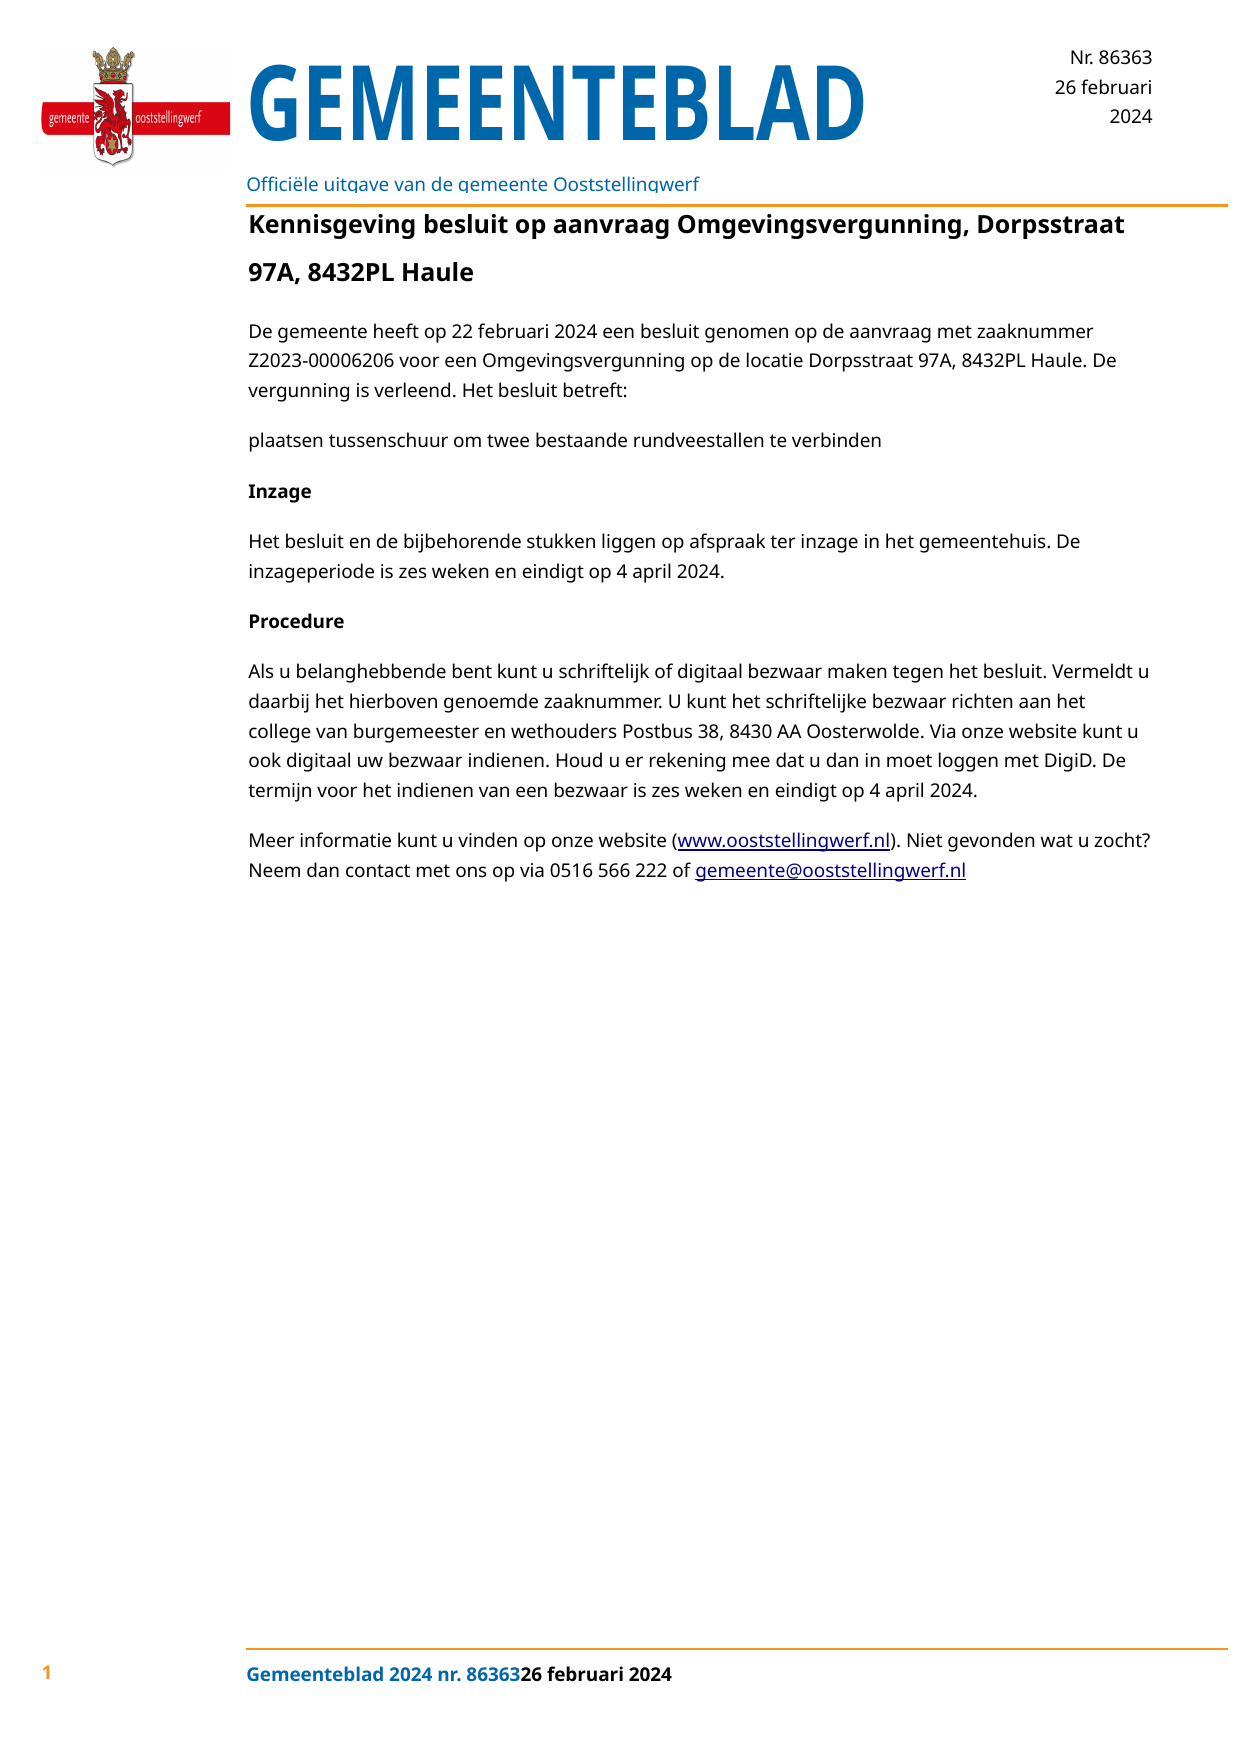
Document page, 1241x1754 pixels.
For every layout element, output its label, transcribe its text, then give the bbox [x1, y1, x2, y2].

text Als u belanghebbende bent kunt u schriftelijk of digitaal bezwaar maken tegen het besluit. Vermeldt u daarbij het hierboven genoemde zaaknummer. U kunt het schriftelijke bezwaar richten aan het college van burgemeester en wethouders Postbus 38, 8430 AA Oosterwolde. Via onze website kunt u ook digitaal uw bezwaar indienen. Houd u er rekening mee dat u dan in moet loggen met DigiD. De termijn voor het indienen van een bezwaar is zes weken en eindigt op 4 april 2024. [248, 659, 1152, 803]
text Procedure [248, 608, 1152, 634]
text plaatsen tussenschuur om twee bestaande rundveestallen te verbinden [248, 427, 1152, 453]
text De gemeente heeft op 22 februari 2024 een besluit genomen op de aanvraag met zaaknummer Z2023-00006206 voor een Omgevingsvergunning op de locatie Dorpsstraat 97A, 8432PL Haule. De vergunning is verleend. Het besluit betreft: [248, 318, 1152, 403]
text Inzage [248, 478, 1152, 504]
text Het besluit en de bijbehorende stukken liggen op afspraak ter inzage in het gemeentehuis. De inzageperiode is zes weken en eindigt op 4 april 2024. [248, 528, 1152, 584]
picture [41, 47, 231, 172]
text Meer informatie kunt u vinden op onze website (www.ooststellingwerf.nl). Niet gevonden wat u zocht? Neem dan contact met ons op via 0516 566 222 of gemeente@ooststellingwerf.nl [248, 827, 1152, 883]
text Kennisgeving besluit op aanvraag Omgevingsvergunning, Dorpsstraat 97A, 8432PL Haule [248, 207, 1152, 288]
